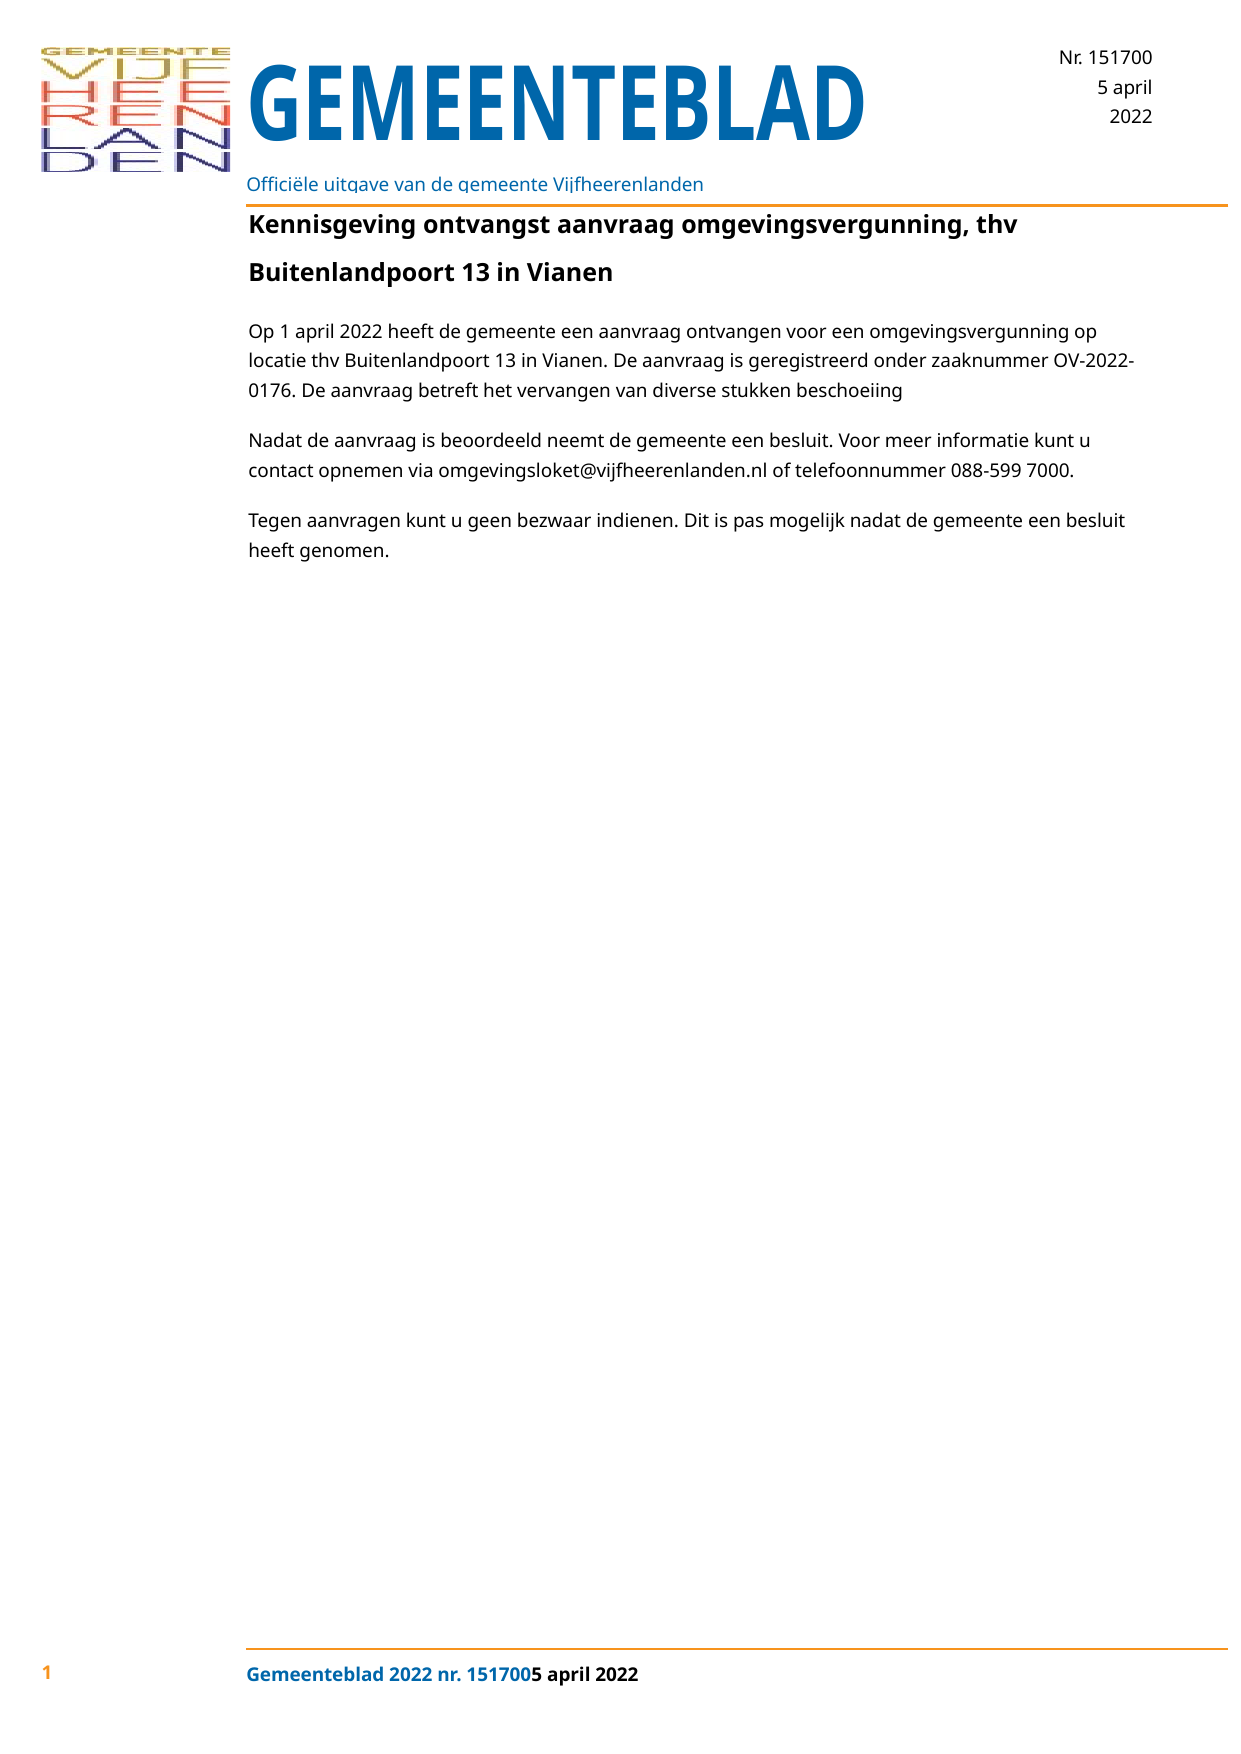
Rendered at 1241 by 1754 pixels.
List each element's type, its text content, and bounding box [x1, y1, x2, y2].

picture [41, 47, 231, 172]
text Nadat de aanvraag is beoordeeld neemt de gemeente een besluit. Voor meer informatie kunt u contact opnemen via omgevingsloket@vijfheerenlanden.nl of telefoonnummer 088-599 7000. [248, 427, 1152, 483]
text Op 1 april 2022 heeft de gemeente een aanvraag ontvangen voor een omgevingsvergunning op locatie thv Buitenlandpoort 13 in Vianen. De aanvraag is geregistreerd onder zaaknummer OV-2022-0176. De aanvraag betreft het vervangen van diverse stukken beschoeiing [248, 318, 1152, 403]
text Tegen aanvragen kunt u geen bezwaar indienen. Dit is pas mogelijk nadat de gemeente een besluit heeft genomen. [248, 507, 1152, 563]
text Kennisgeving ontvangst aanvraag omgevingsvergunning, thv Buitenlandpoort 13 in Vianen [248, 207, 1152, 288]
